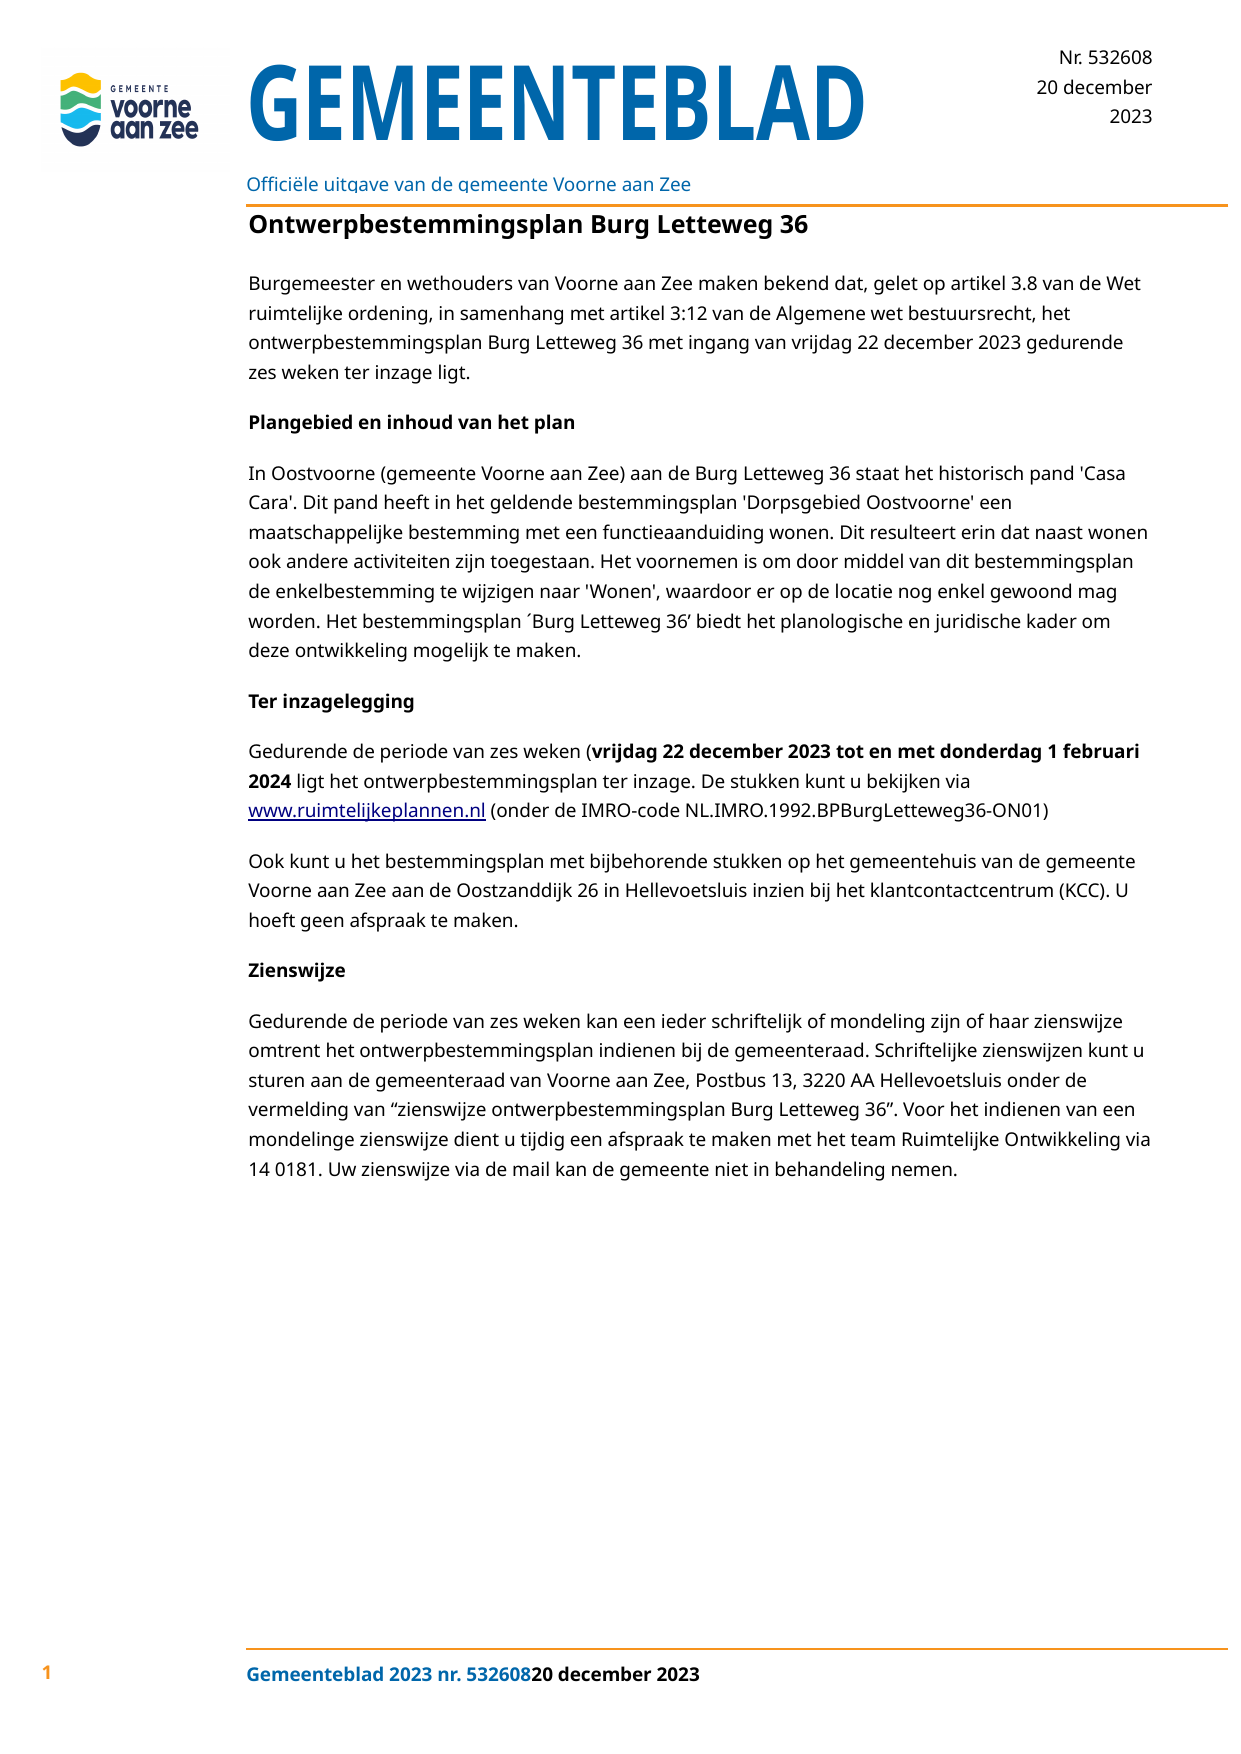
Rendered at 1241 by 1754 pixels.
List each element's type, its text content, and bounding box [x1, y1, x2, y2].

text Plangebied en inhoud van het plan [248, 409, 1152, 435]
text Gedurende de periode van zes weken kan een ieder schriftelijk of mondeling zijn of haar zienswijze omtrent het ontwerpbestemmingsplan indienen bij de gemeenteraad. Schriftelijke zienswijzen kunt u sturen aan de gemeenteraad van Voorne aan Zee, Postbus 13, 3220 AA Hellevoetsluis onder de vermelding van “zienswijze ontwerpbestemmingsplan Burg Letteweg 36”. Voor het indienen van een mondelinge zienswijze dient u tijdig een afspraak te maken met het team Ruimtelijke Ontwikkeling via 14 0181. Uw zienswijze via de mail kan de gemeente niet in behandeling nemen. [248, 1008, 1152, 1181]
text Gedurende de periode van zes weken (vrijdag 22 december 2023 tot en met donderdag 1 februari 2024 ligt het ontwerpbestemmingsplan ter inzage. De stukken kunt u bekijken via www.ruimtelijkeplannen.nl (onder de IMRO-code NL.IMRO.1992.BPBurgLetteweg36-ON01) [248, 738, 1152, 823]
picture [41, 47, 231, 172]
text Ter inzagelegging [248, 688, 1152, 713]
text Ontwerpbestemmingsplan Burg Letteweg 36 [248, 207, 1152, 241]
text Burgemeester en wethouders van Voorne aan Zee maken bekend dat, gelet op artikel 3.8 van de Wet ruimtelijke ordening, in samenhang met artikel 3:12 van de Algemene wet bestuursrecht, het ontwerpbestemmingsplan Burg Letteweg 36 met ingang van vrijdag 22 december 2023 gedurende zes weken ter inzage ligt. [248, 270, 1152, 385]
text Zienswijze [248, 957, 1152, 983]
text Ook kunt u het bestemmingsplan met bijbehorende stukken op het gemeentehuis van de gemeente Voorne aan Zee aan de Oostzanddijk 26 in Hellevoetsluis inzien bij het klantcontactcentrum (KCC). U hoeft geen afspraak te maken. [248, 848, 1152, 933]
text In Oostvoorne (gemeente Voorne aan Zee) aan de Burg Letteweg 36 staat het historisch pand 'Casa Cara'. Dit pand heeft in het geldende bestemmingsplan 'Dorpsgebied Oostvoorne' een maatschappelijke bestemming met een functieaanduiding wonen. Dit resulteert erin dat naast wonen ook andere activiteiten zijn toegestaan. Het voornemen is om door middel van dit bestemmingsplan de enkelbestemming te wijzigen naar 'Wonen', waardoor er op de locatie nog enkel gewoond mag worden. Het bestemmingsplan ´Burg Letteweg 36’ biedt het planologische en juridische kader om deze ontwikkeling mogelijk te maken. [248, 460, 1152, 663]
